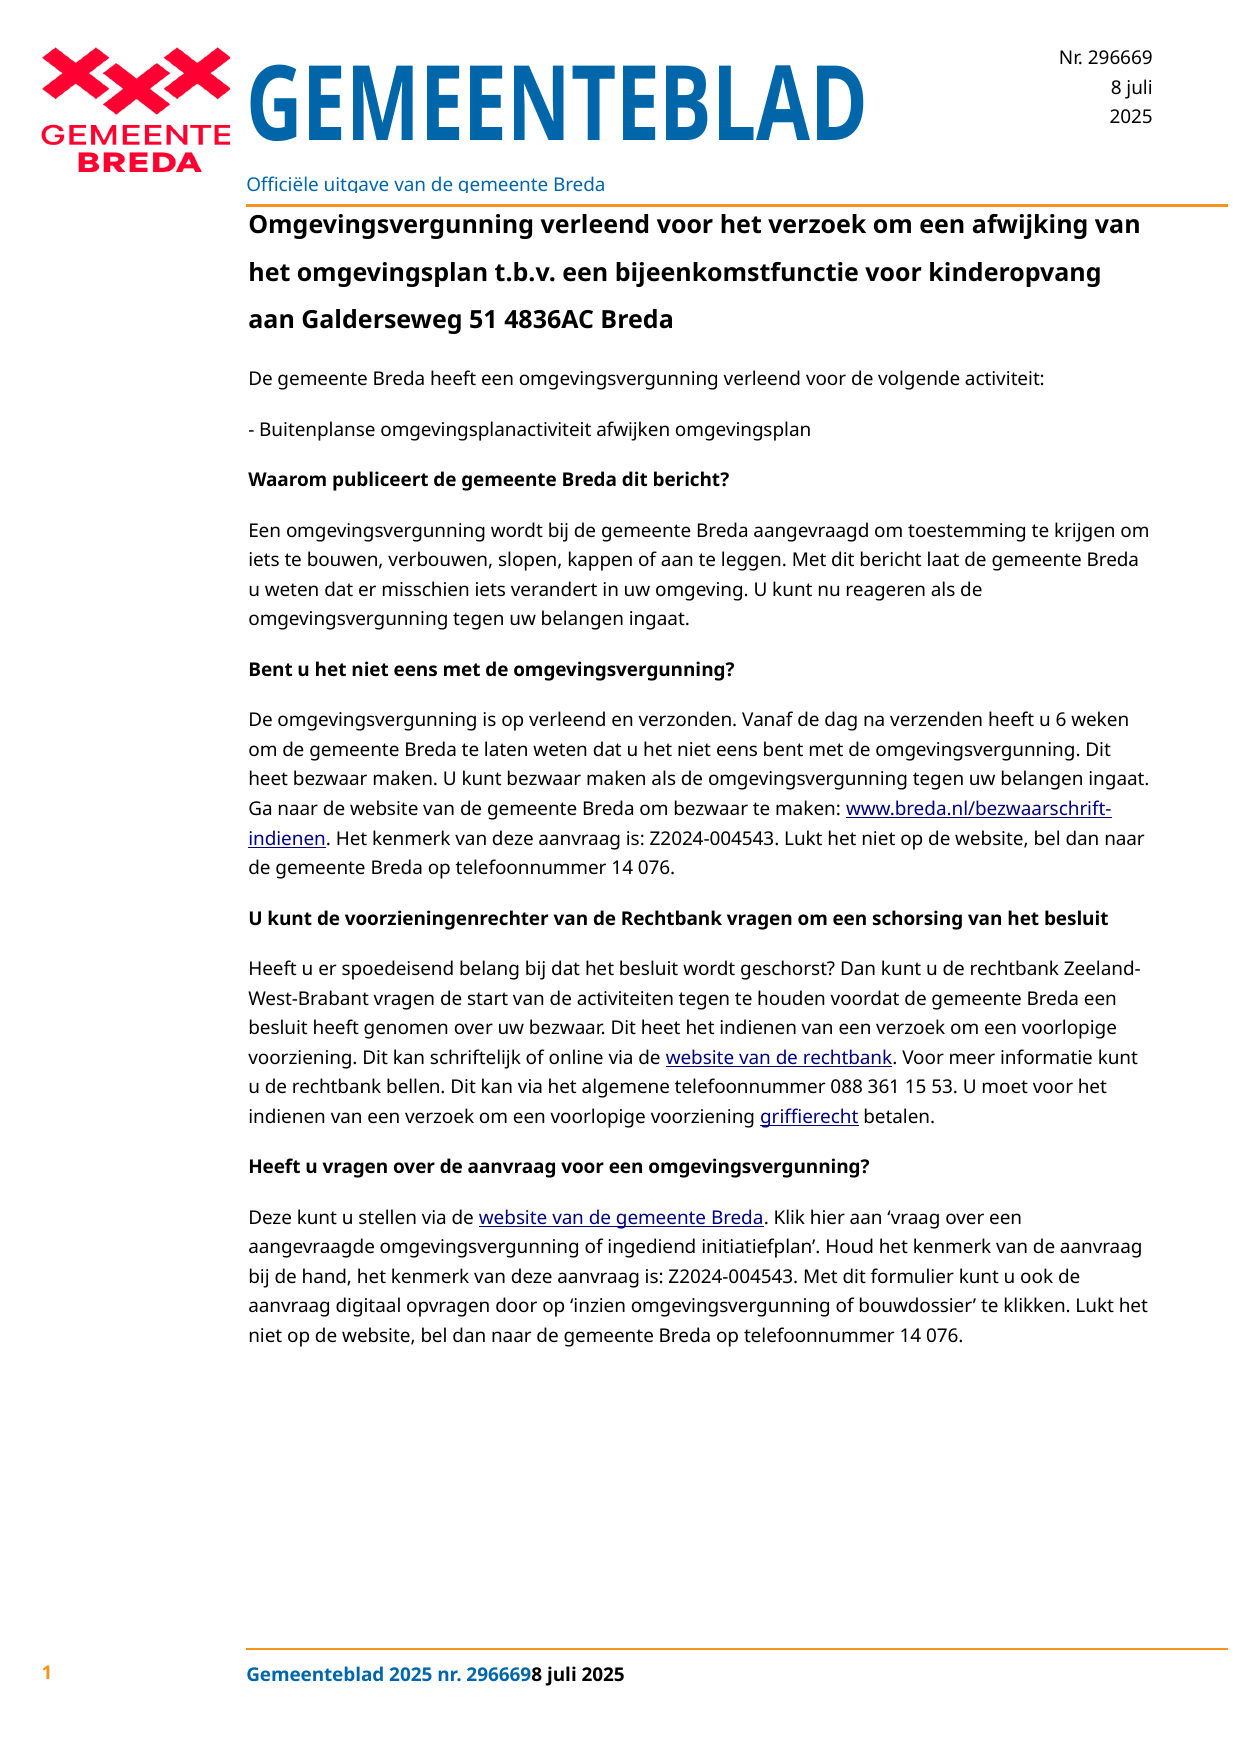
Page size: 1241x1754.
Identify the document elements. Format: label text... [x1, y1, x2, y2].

text - Buitenplanse omgevingsplanactiviteit afwijken omgevingsplan [248, 416, 1152, 442]
text Deze kunt u stellen via de website van de gemeente Breda. Klik hier aan ‘vraag over een aangevraagde omgevingsvergunning of ingediend initiatiefplan’. Houd het kenmerk van de aanvraag bij de hand, het kenmerk van deze aanvraag is: Z2024-004543. Met dit formulier kunt u ook de aanvraag digitaal opvragen door op ‘inzien omgevingsvergunning of bouwdossier’ te klikken. Lukt het niet op de website, bel dan naar de gemeente Breda op telefoonnummer 14 076. [248, 1204, 1152, 1348]
text Heeft u er spoedeisend belang bij dat het besluit wordt geschorst? Dan kunt u de rechtbank Zeeland-West-Brabant vragen de start van de activiteiten tegen te houden voordat de gemeente Breda een besluit heeft genomen over uw bezwaar. Dit heet het indienen van een verzoek om een voorlopige voorziening. Dit kan schriftelijk of online via de website van de rechtbank. Voor meer informatie kunt u de rechtbank bellen. Dit kan via het algemene telefoonnummer 088 361 15 53. U moet voor het indienen van een verzoek om een voorlopige voorziening griffierecht betalen. [248, 955, 1152, 1129]
picture [41, 47, 231, 172]
text Een omgevingsvergunning wordt bij de gemeente Breda aangevraagd om toestemming te krijgen om iets te bouwen, verbouwen, slopen, kappen of aan te leggen. Met dit bericht laat de gemeente Breda u weten dat er misschien iets verandert in uw omgeving. U kunt nu reageren als de omgevingsvergunning tegen uw belangen ingaat. [248, 517, 1152, 631]
text De gemeente Breda heeft een omgevingsvergunning verleend voor de volgende activiteit: [248, 366, 1152, 391]
text Omgevingsvergunning verleend voor het verzoek om een afwijking van het omgevingsplan t.b.v. een bijeenkomstfunctie voor kinderopvang aan Galderseweg 51 4836AC Breda [248, 207, 1152, 336]
text Heeft u vragen over de aanvraag voor een omgevingsvergunning? [248, 1153, 1152, 1179]
text Bent u het niet eens met de omgevingsvergunning? [248, 656, 1152, 682]
text U kunt de voorzieningenrechter van de Rechtbank vragen om een schorsing van het besluit [248, 905, 1152, 930]
text De omgevingsvergunning is op verleend en verzonden. Vanaf de dag na verzenden heeft u 6 weken om de gemeente Breda te laten weten dat u het niet eens bent met de omgevingsvergunning. Dit heet bezwaar maken. U kunt bezwaar maken als de omgevingsvergunning tegen uw belangen ingaat. Ga naar de website van de gemeente Breda om bezwaar te maken: www.breda.nl/bezwaarschrift-indienen. Het kenmerk van deze aanvraag is: Z2024-004543. Lukt het niet op de website, bel dan naar de gemeente Breda op telefoonnummer 14 076. [248, 706, 1152, 880]
text Waarom publiceert de gemeente Breda dit bericht? [248, 466, 1152, 492]
